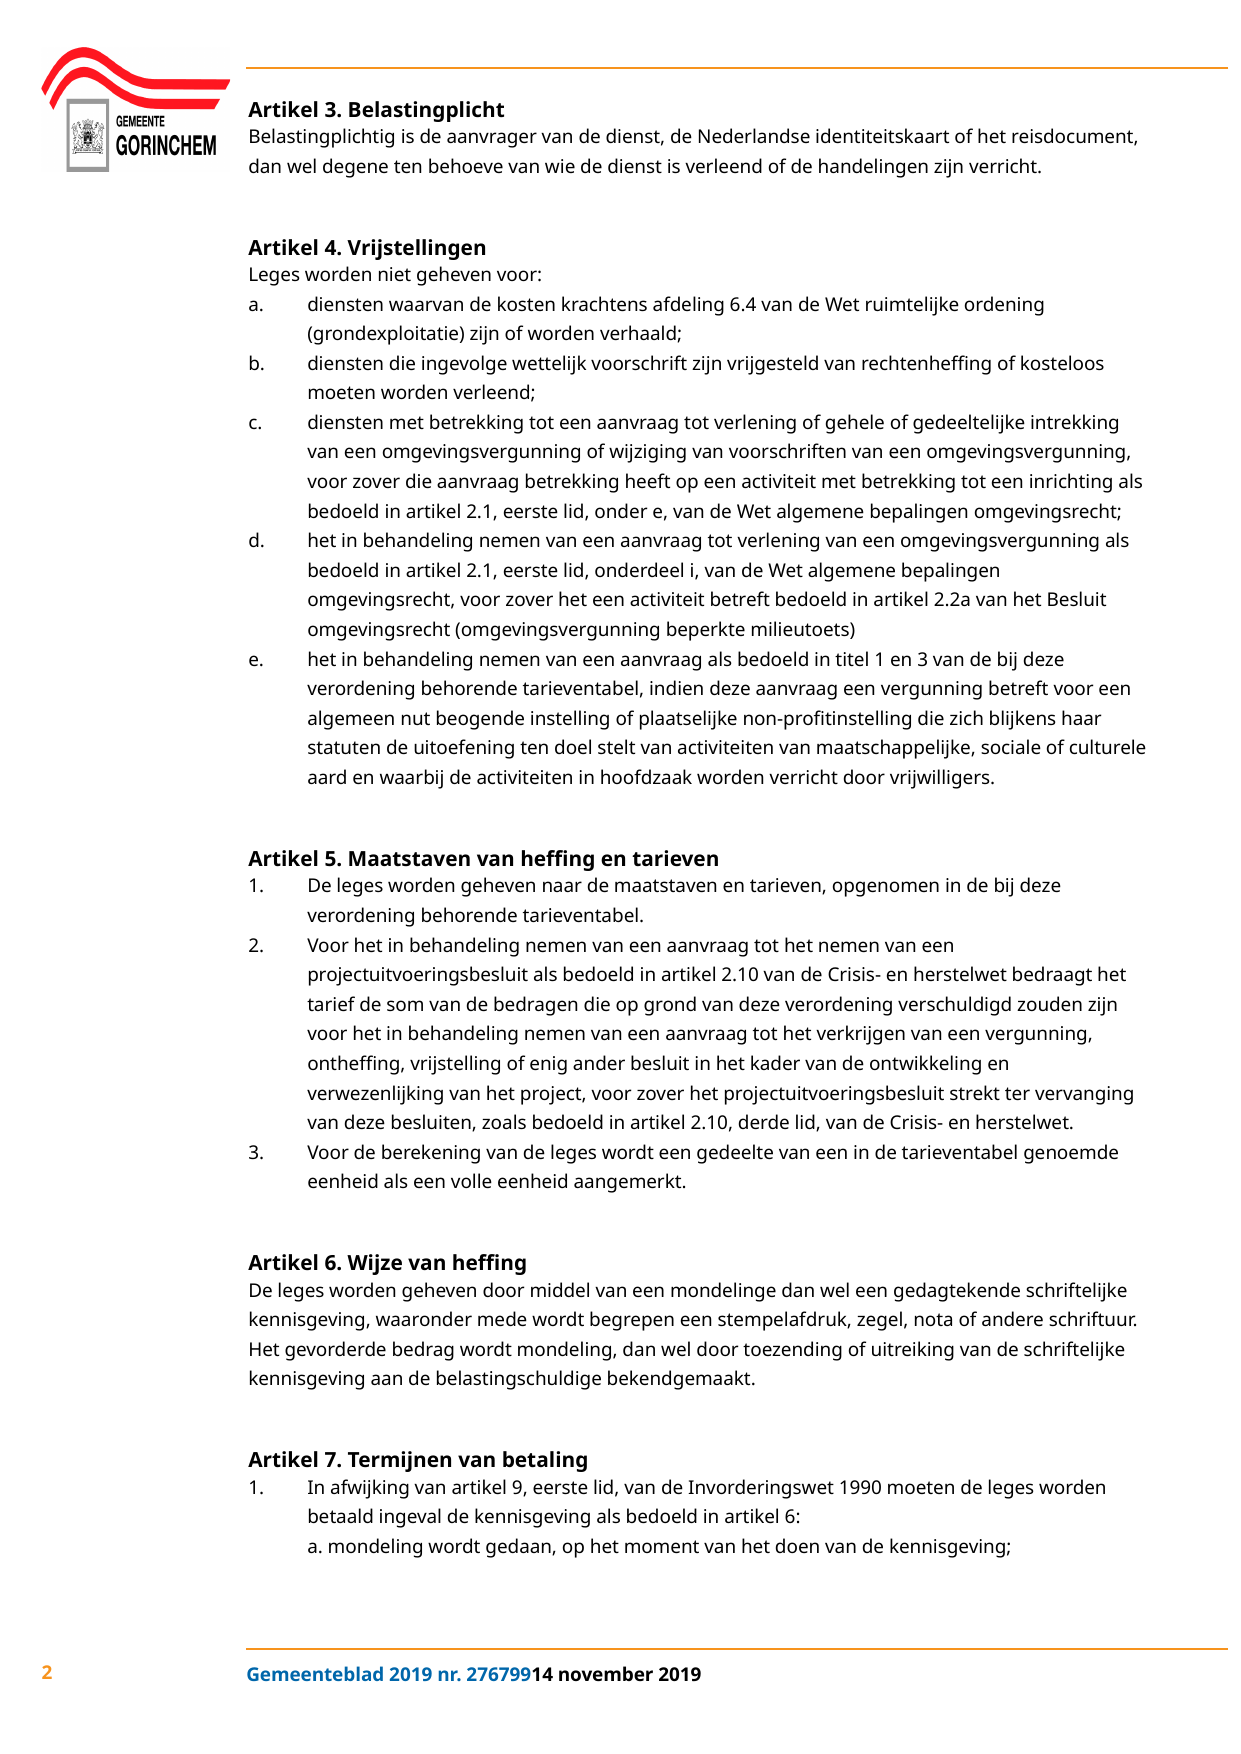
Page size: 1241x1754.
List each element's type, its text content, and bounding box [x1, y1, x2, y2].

picture [41, 47, 231, 172]
list In afwijking van artikel 9, eerste lid, van de Invorderingswet 1990 moeten de leges worden betaald ingeval de kennisgeving als bedoeld in artikel 6: [248, 1474, 1152, 1529]
list Voor de berekening van de leges wordt een gedeelte van een in de tarieventabel genoemde eenheid als een volle eenheid aangemerkt. [248, 1139, 1152, 1194]
text Artikel 4. Vrijstellingen [248, 233, 1152, 261]
list a. mondeling wordt gedaan, op het moment van het doen van de kennisgeving; [248, 1533, 1152, 1559]
text Belastingplichtig is de aanvrager van de dienst, de Nederlandse identiteitskaart of het reisdocument, dan wel degene ten behoeve van wie de dienst is verleend of de handelingen zijn verricht. [248, 123, 1152, 178]
list diensten die ingevolge wettelijk voorschrift zijn vrijgesteld van rechtenheffing of kosteloos moeten worden verleend; [248, 350, 1152, 405]
list het in behandeling nemen van een aanvraag tot verlening van een omgevingsvergunning als bedoeld in artikel 2.1, eerste lid, onderdeel i, van de Wet algemene bepalingen omgevingsrecht, voor zover het een activiteit betreft bedoeld in artikel 2.2a van het Besluit omgevingsrecht (omgevingsvergunning beperkte milieutoets) [248, 527, 1152, 642]
text De leges worden geheven door middel van een mondelinge dan wel een gedagtekende schriftelijke kennisgeving, waaronder mede wordt begrepen een stempelafdruk, zegel, nota of andere schriftuur. Het gevorderde bedrag wordt mondeling, dan wel door toezending of uitreiking van de schriftelijke kennisgeving aan de belastingschuldige bekendgemaakt. [248, 1277, 1152, 1391]
list diensten waarvan de kosten krachtens afdeling 6.4 van de Wet ruimtelijke ordening (grondexploitatie) zijn of worden verhaald; [248, 291, 1152, 346]
list De leges worden geheven naar de maatstaven en tarieven, opgenomen in de bij deze verordening behorende tarieventabel. [248, 873, 1152, 928]
text Artikel 6. Wijze van heffing [248, 1248, 1152, 1277]
list het in behandeling nemen van een aanvraag als bedoeld in titel 1 en 3 van de bij deze verordening behorende tarieventabel, indien deze aanvraag een vergunning betreft voor een algemeen nut beogende instelling of plaatselijke non-profitinstelling die zich blijkens haar statuten de uitoefening ten doel stelt van activiteiten van maatschappelijke, sociale of culturele aard en waarbij de activiteiten in hoofdzaak worden verricht door vrijwilligers. [248, 646, 1152, 790]
list diensten met betrekking tot een aanvraag tot verlening of gehele of gedeeltelijke intrekking van een omgevingsvergunning of wijziging van voorschriften van een omgevingsvergunning, voor zover die aanvraag betrekking heeft op een activiteit met betrekking tot een inrichting als bedoeld in artikel 2.1, eerste lid, onder e, van de Wet algemene bepalingen omgevingsrecht; [248, 409, 1152, 524]
list Voor het in behandeling nemen van een aanvraag tot het nemen van een projectuitvoeringsbesluit als bedoeld in artikel 2.10 van de Crisis- en herstelwet bedraagt het tarief de som van de bedragen die op grond van deze verordening verschuldigd zouden zijn voor het in behandeling nemen van een aanvraag tot het verkrijgen van een vergunning, ontheffing, vrijstelling of enig ander besluit in het kader van de ontwikkeling en verwezenlijking van het project, voor zover het projectuitvoeringsbesluit strekt ter vervanging van deze besluiten, zoals bedoeld in artikel 2.10, derde lid, van de Crisis- en herstelwet. [248, 932, 1152, 1135]
text Artikel 3. Belastingplicht [248, 95, 1152, 123]
text Leges worden niet geheven voor: [248, 261, 1152, 287]
text Artikel 7. Termijnen van betaling [248, 1446, 1152, 1474]
text Artikel 5. Maatstaven van heffing en tarieven [248, 844, 1152, 873]
